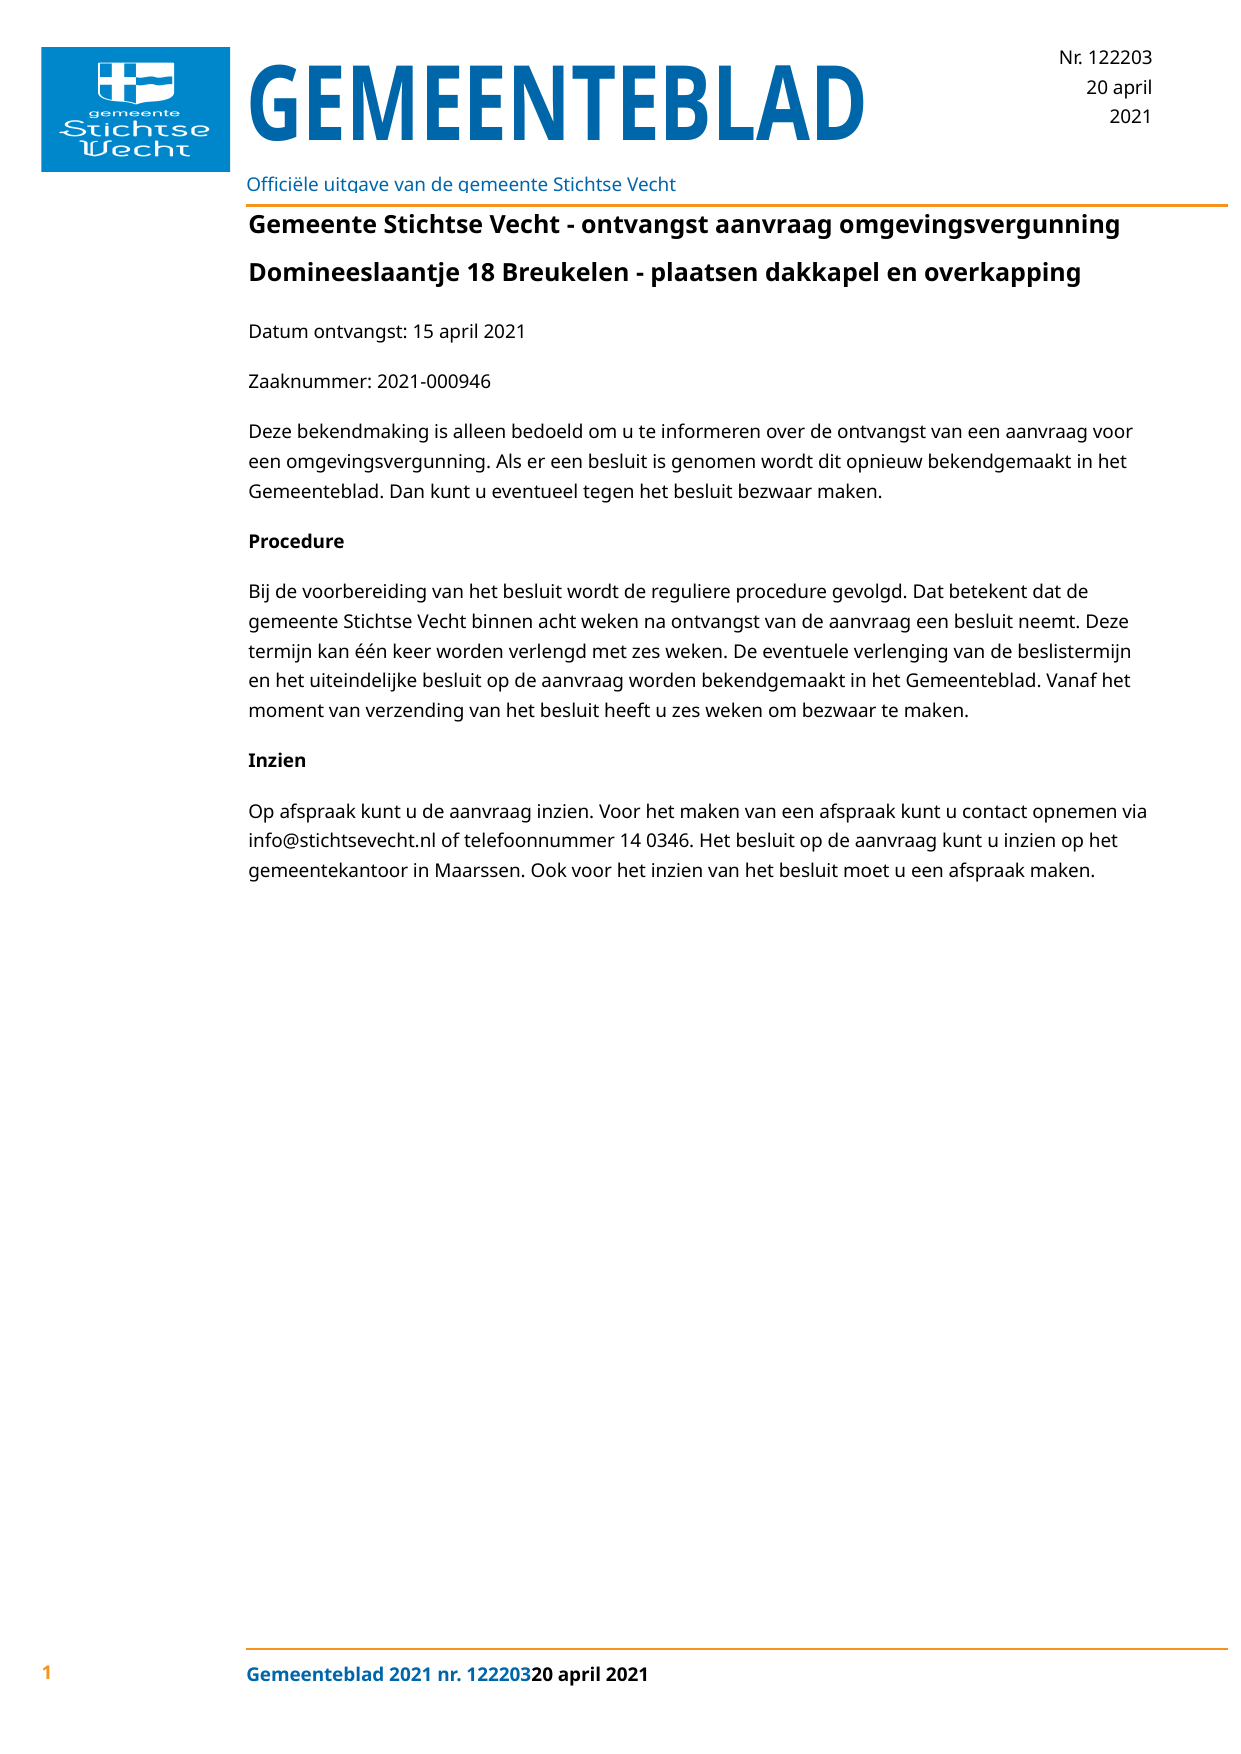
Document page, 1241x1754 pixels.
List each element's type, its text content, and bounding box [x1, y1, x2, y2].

text Op afspraak kunt u de aanvraag inzien. Voor het maken van een afspraak kunt u contact opnemen via info@stichtsevecht.nl of telefoonnummer 14 0346. Het besluit op de aanvraag kunt u inzien op het gemeentekantoor in Maarssen. Ook voor het inzien van het besluit moet u een afspraak maken. [248, 798, 1152, 883]
text Deze bekendmaking is alleen bedoeld om u te informeren over de ontvangst van een aanvraag voor een omgevingsvergunning. Als er een besluit is genomen wordt dit opnieuw bekendgemaakt in het Gemeenteblad. Dan kunt u eventueel tegen het besluit bezwaar maken. [248, 419, 1152, 504]
text Datum ontvangst: 15 april 2021 [248, 318, 1152, 344]
text Gemeente Stichtse Vecht - ontvangst aanvraag omgevingsvergunning Domineeslaantje 18 Breukelen - plaatsen dakkapel en overkapping [248, 207, 1152, 288]
picture [99, 63, 135, 101]
text Bij de voorbereiding van het besluit wordt de reguliere procedure gevolgd. Dat betekent dat de gemeente Stichtse Vecht binnen acht weken na ontvangst van de aanvraag een besluit neemt. Deze termijn kan één keer worden verlengd met zes weken. De eventuele verlenging van de beslistermijn en het uiteindelijke besluit op de aanvraag worden bekendgemaakt in het Gemeenteblad. Vanaf het moment van verzending van het besluit heeft u zes weken om bezwaar te maken. [248, 579, 1152, 723]
text Inzien [248, 747, 1152, 773]
text Zaaknummer: 2021-000946 [248, 368, 1152, 394]
text Procedure [248, 528, 1152, 554]
picture [137, 63, 174, 103]
